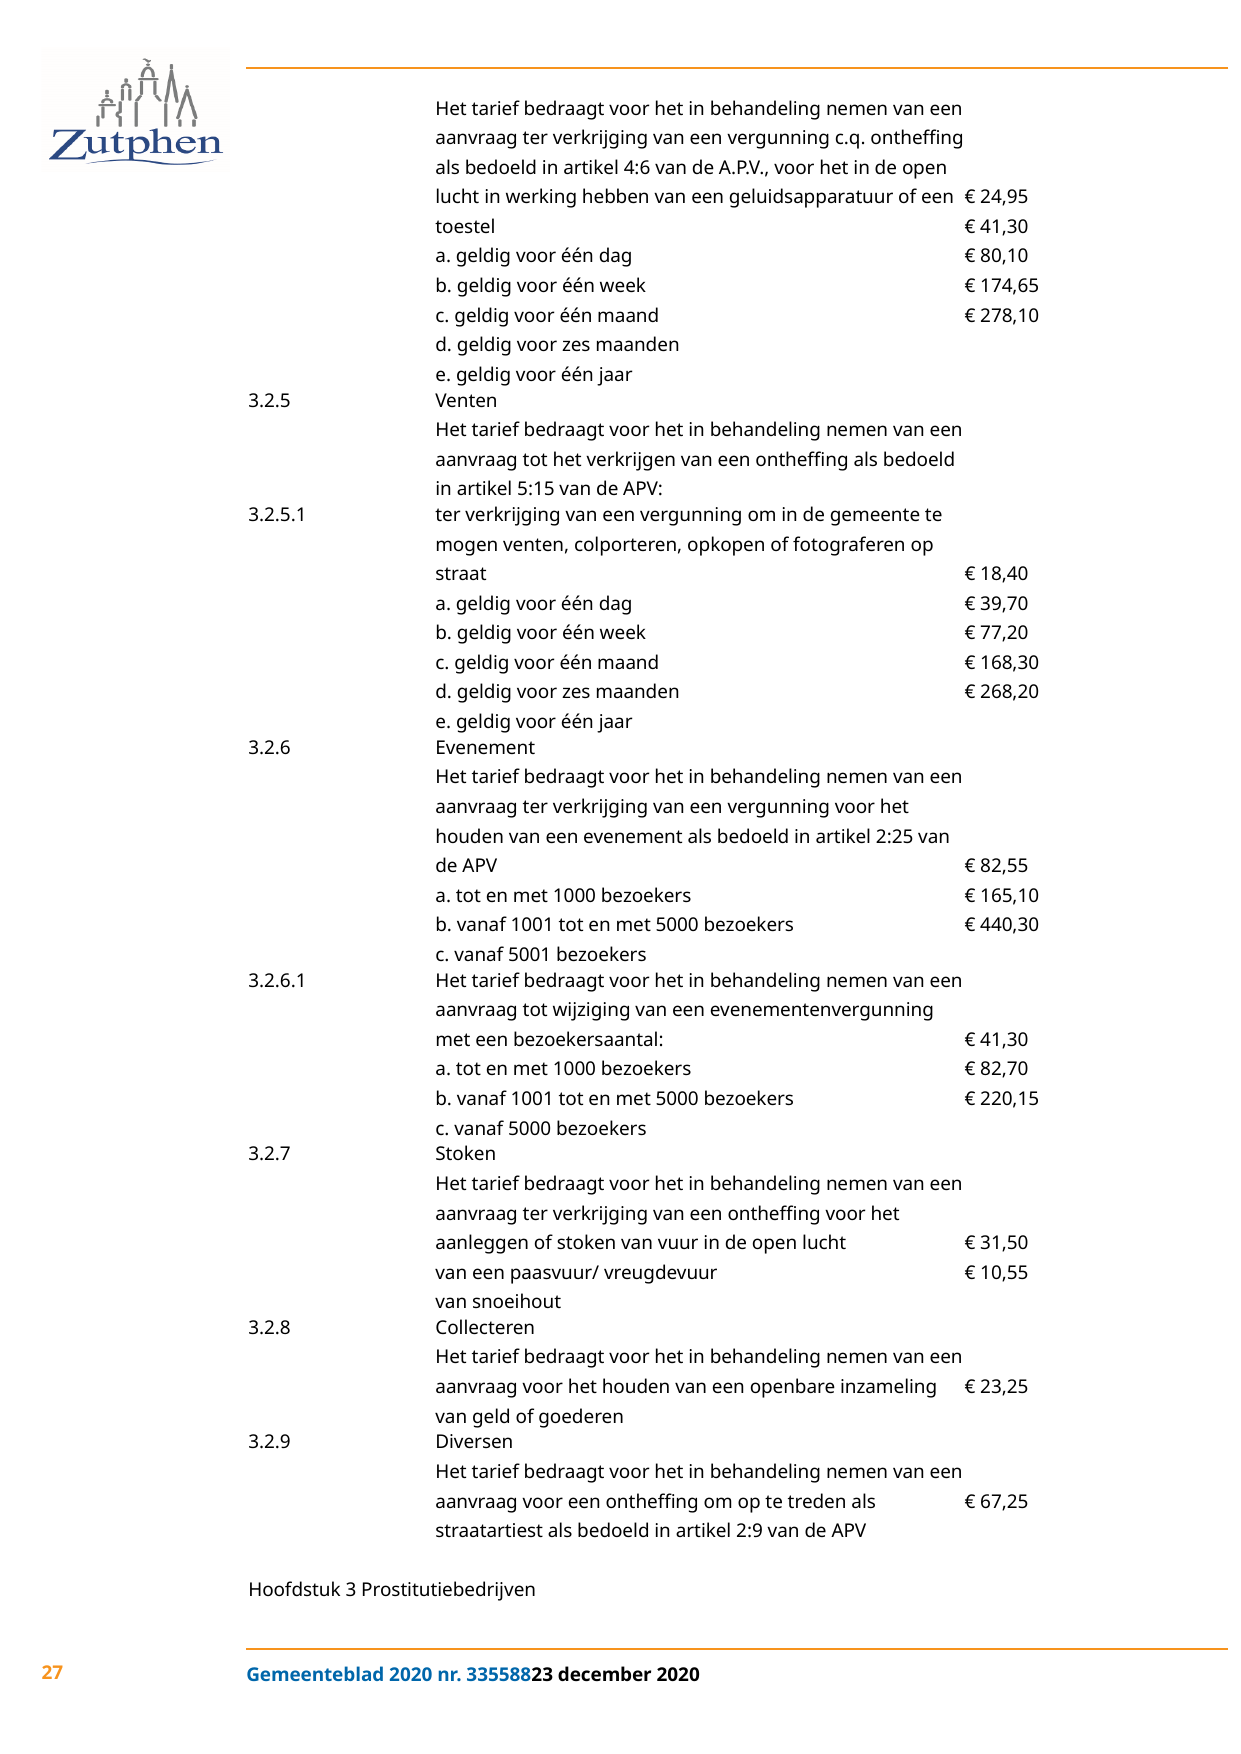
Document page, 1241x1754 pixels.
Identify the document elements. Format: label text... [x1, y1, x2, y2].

table_cell ter verkrijging van een vergunning om in de gemeente te mogen venten, colporteren, opkopen of fotograferen op straat a. geldig voor één dag b. geldig voor één week c. geldig voor één maand d. geldig voor zes maanden e. geldig voor één jaar [435, 501, 964, 734]
table_cell 3.2.8 [248, 1314, 435, 1429]
table_cell € 67,25 [964, 1429, 1152, 1543]
table_cell Het tarief bedraagt voor het in behandeling nemen van een aanvraag tot wijziging van een evenementenvergunning met een bezoekersaantal: a. tot en met 1000 bezoekers b. vanaf 1001 tot en met 5000 bezoekers c. vanaf 5000 bezoekers [435, 967, 964, 1141]
table_cell € 31,50 € 10,55 [964, 1141, 1152, 1314]
table_cell € 82,55 € 165,10 € 440,30 [964, 734, 1152, 967]
table_cell € 24,95 € 41,30 € 80,10 € 174,65 € 278,10 [964, 95, 1152, 387]
table_cell [964, 387, 1152, 501]
table_cell € 23,25 [964, 1314, 1152, 1429]
table_cell 3.2.6 [248, 734, 435, 967]
table_cell € 18,40 € 39,70 € 77,20 € 168,30 € 268,20 [964, 501, 1152, 734]
table_cell Venten Het tarief bedraagt voor het in behandeling nemen van een aanvraag tot het verkrijgen van een ontheffing als bedoeld in artikel 5:15 van de APV: [435, 387, 964, 501]
table_cell 3.2.7 [248, 1141, 435, 1314]
table_cell 3.2.5.1 [248, 501, 435, 734]
table_cell Diversen Het tarief bedraagt voor het in behandeling nemen van een aanvraag voor een ontheffing om op te treden als straatartiest als bedoeld in artikel 2:9 van de APV [435, 1429, 964, 1543]
picture [41, 47, 231, 172]
table_cell Het tarief bedraagt voor het in behandeling nemen van een aanvraag ter verkrijging van een vergunning c.q. ontheffing als bedoeld in artikel 4:6 van de A.P.V., voor het in de open lucht in werking hebben van een geluidsapparatuur of een toestel a. geldig voor één dag b. geldig voor één week c. geldig voor één maand d. geldig voor zes maanden e. geldig voor één jaar [435, 95, 964, 387]
table_cell 3.2.9 [248, 1429, 435, 1543]
text Hoofdstuk 3 Prostitutiebedrijven [248, 1576, 1152, 1602]
table_cell 3.2.5 [248, 387, 435, 501]
table_cell 3.2.6.1 [248, 967, 435, 1141]
table_cell Collecteren Het tarief bedraagt voor het in behandeling nemen van een aanvraag voor het houden van een openbare inzameling van geld of goederen [435, 1314, 964, 1429]
table_cell Evenement Het tarief bedraagt voor het in behandeling nemen van een aanvraag ter verkrijging van een vergunning voor het houden van een evenement als bedoeld in artikel 2:25 van de APV a. tot en met 1000 bezoekers b. vanaf 1001 tot en met 5000 bezoekers c. vanaf 5001 bezoekers [435, 734, 964, 967]
table_cell [248, 95, 435, 387]
table_cell € 41,30 € 82,70 € 220,15 [964, 967, 1152, 1141]
table_cell Stoken Het tarief bedraagt voor het in behandeling nemen van een aanvraag ter verkrijging van een ontheffing voor het aanleggen of stoken van vuur in de open lucht van een paasvuur/ vreugdevuur van snoeihout [435, 1141, 964, 1314]
